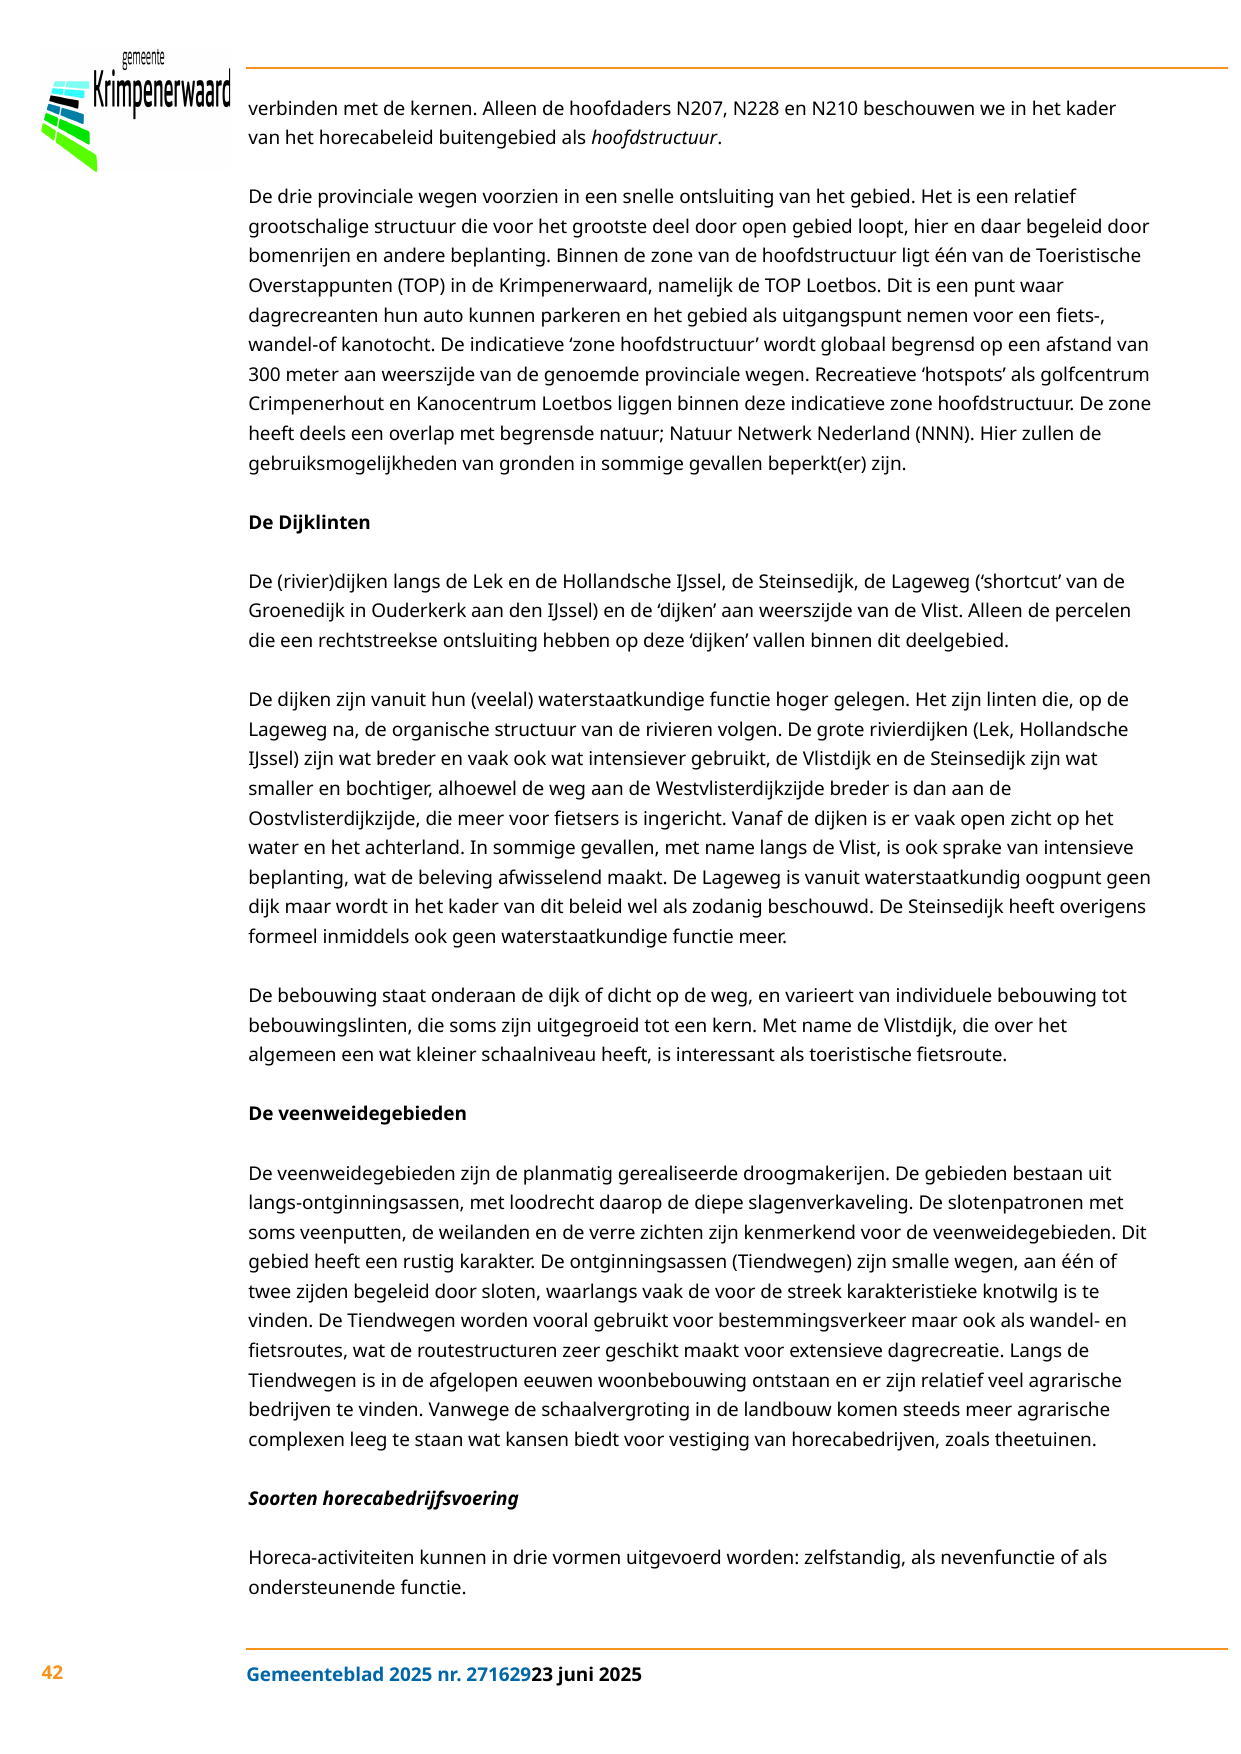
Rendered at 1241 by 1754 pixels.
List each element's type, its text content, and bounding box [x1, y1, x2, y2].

text De drie provinciale wegen voorzien in een snelle ontsluiting van het gebied. Het is een relatief grootschalige structuur die voor het grootste deel door open gebied loopt, hier en daar begeleid door bomenrijen en andere beplanting. Binnen de zone van de hoofdstructuur ligt één van de Toeristische Overstappunten (TOP) in de Krimpenerwaard, namelijk de TOP Loetbos. Dit is een punt waar dagrecreanten hun auto kunnen parkeren en het gebied als uitgangspunt nemen voor een fiets-, wandel-of kanotocht. De indicatieve ‘zone hoofdstructuur’ wordt globaal begrensd op een afstand van 300 meter aan weerszijde van de genoemde provinciale wegen. Recreatieve ‘hotspots’ als golfcentrum Crimpenerhout en Kanocentrum Loetbos liggen binnen deze indicatieve zone hoofdstructuur. De zone heeft deels een overlap met begrensde natuur; Natuur Netwerk Nederland (NNN). Hier zullen de gebruiksmogelijkheden van gronden in sommige gevallen beperkt(er) zijn. [248, 183, 1152, 476]
text De veenweidegebieden zijn de planmatig gerealiseerde droogmakerijen. De gebieden bestaan uit langs-ontginningsassen, met loodrecht daarop de diepe slagenverkaveling. De slotenpatronen met soms veenputten, de weilanden en de verre zichten zijn kenmerkend voor de veenweidegebieden. Dit gebied heeft een rustig karakter. De ontginningsassen (Tiendwegen) zijn smalle wegen, aan één of twee zijden begeleid door sloten, waarlangs vaak de voor de streek karakteristieke knotwilg is te vinden. De Tiendwegen worden vooral gebruikt voor bestemmingsverkeer maar ook als wandel- en fietsroutes, wat de routestructuren zeer geschikt maakt voor extensieve dagrecreatie. Langs de Tiendwegen is in de afgelopen eeuwen woonbebouwing ontstaan en er zijn relatief veel agrarische bedrijven te vinden. Vanwege de schaalvergroting in de landbouw komen steeds meer agrarische complexen leeg te staan wat kansen biedt voor vestiging van horecabedrijven, zoals theetuinen. [248, 1160, 1152, 1452]
text De bebouwing staat onderaan de dijk of dicht op de weg, en varieert van individuele bebouwing tot bebouwingslinten, die soms zijn uitgegroeid tot een kern. Met name de Vlistdijk, die over het algemeen een wat kleiner schaalniveau heeft, is interessant als toeristische fietsroute. [248, 982, 1152, 1067]
text De Dijklinten [248, 509, 1152, 535]
text Soorten horecabedrijfsvoering [248, 1485, 1152, 1511]
text verbinden met de kernen. Alleen de hoofdaders N207, N228 en N210 beschouwen we in het kader van het horecabeleid buitengebied als hoofdstructuur. [248, 95, 1152, 150]
text De veenweidegebieden [248, 1101, 1152, 1126]
text De dijken zijn vanuit hun (veelal) waterstaatkundige functie hoger gelegen. Het zijn linten die, op de Lageweg na, de organische structuur van de rivieren volgen. De grote rivierdijken (Lek, Hollandsche IJssel) zijn wat breder en vaak ook wat intensiever gebruikt, de Vlistdijk en de Steinsedijk zijn wat smaller en bochtiger, alhoewel de weg aan de Westvlisterdijkzijde breder is dan aan de Oostvlisterdijkzijde, die meer voor fietsers is ingericht. Vanaf de dijken is er vaak open zicht op het water en het achterland. In sommige gevallen, met name langs de Vlist, is ook sprake van intensieve beplanting, wat de beleving afwisselend maakt. De Lageweg is vanuit waterstaatkundig oogpunt geen dijk maar wordt in het kader van dit beleid wel als zodanig beschouwd. De Steinsedijk heeft overigens formeel inmiddels ook geen waterstaatkundige functie meer. [248, 686, 1152, 949]
text Horeca-activiteiten kunnen in drie vormen uitgevoerd worden: zelfstandig, als nevenfunctie of als ondersteunende functie. [248, 1544, 1152, 1600]
text De (rivier)dijken langs de Lek en de Hollandsche IJssel, de Steinsedijk, de Lageweg (‘shortcut’ van de Groenedijk in Ouderkerk aan den IJssel) en de ‘dijken’ aan weerszijde van de Vlist. Alleen de percelen die een rechtstreekse ontsluiting hebben op deze ‘dijken’ vallen binnen dit deelgebied. [248, 568, 1152, 653]
picture [41, 47, 231, 172]
